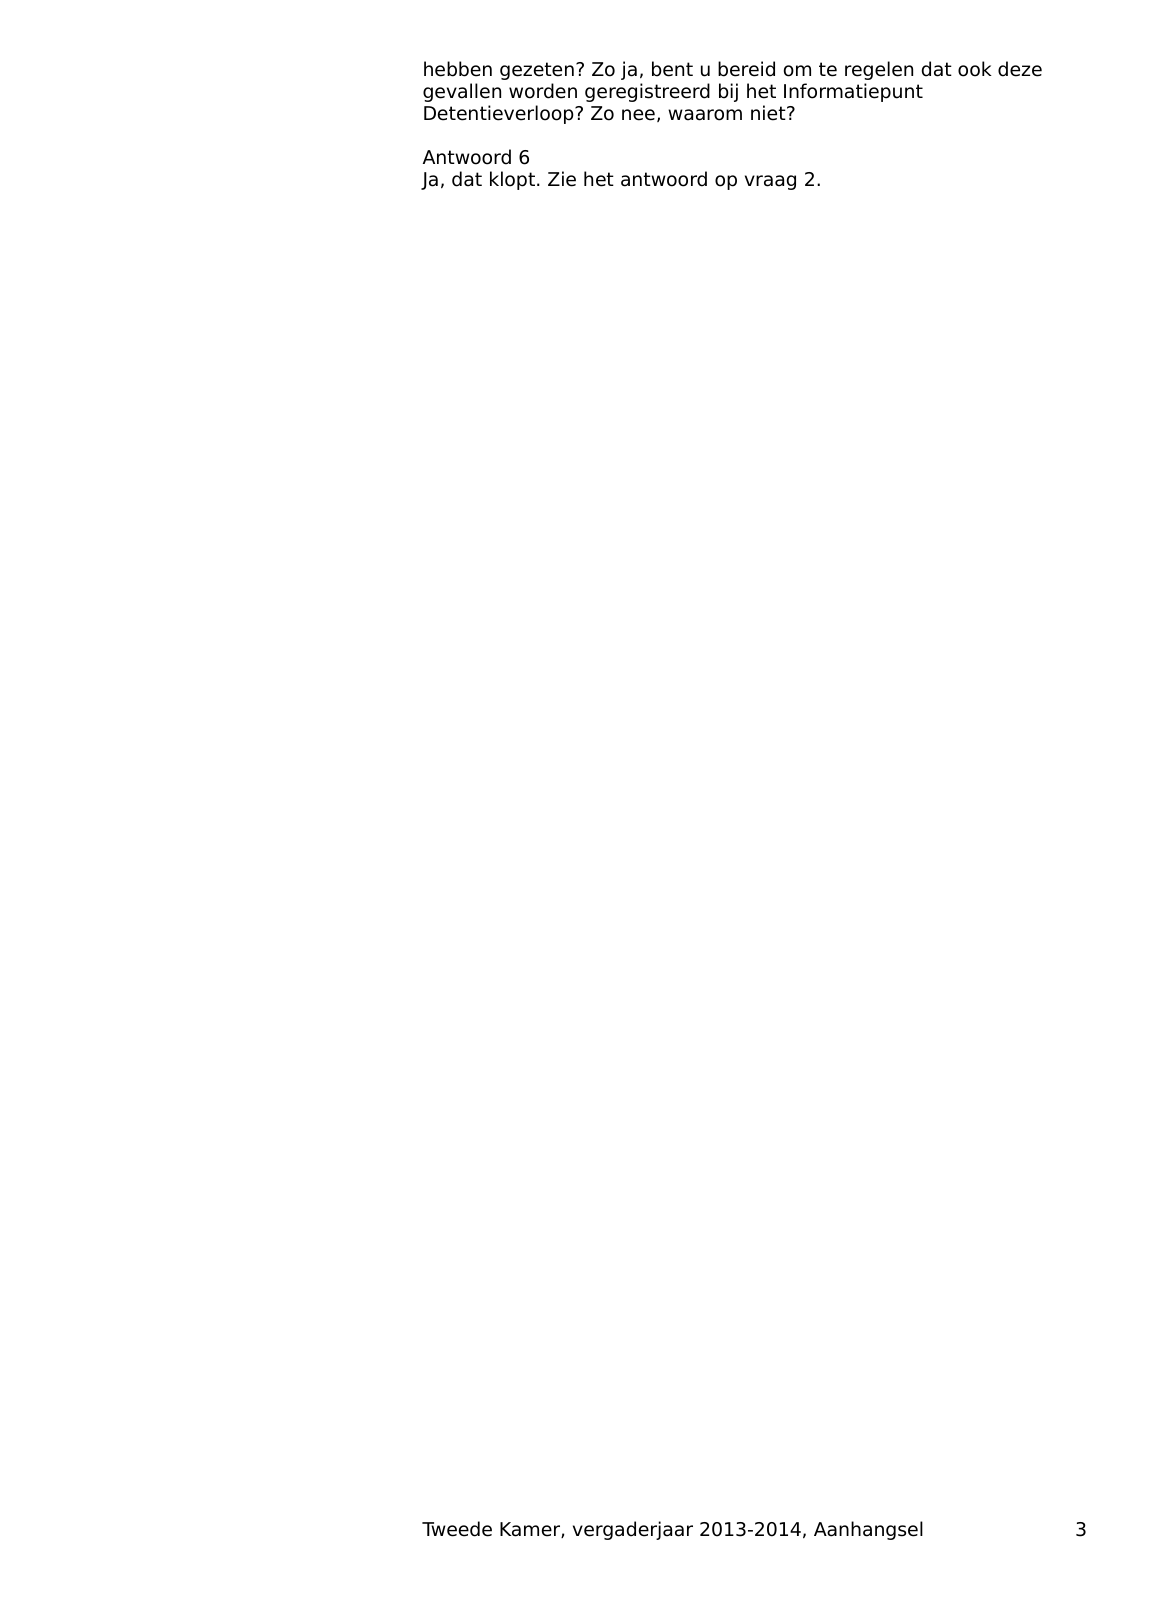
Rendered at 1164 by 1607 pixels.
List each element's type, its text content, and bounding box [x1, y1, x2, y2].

text Ja, dat klopt. Zie het antwoord op vraag 2. [422, 169, 1087, 191]
text Antwoord 6 [422, 147, 1087, 169]
text hebben gezeten? Zo ja, bent u bereid om te regelen dat ook deze gevallen worden geregistreerd bij het Informatiepunt Detentieverloop? Zo nee, waarom niet? [422, 59, 1087, 125]
